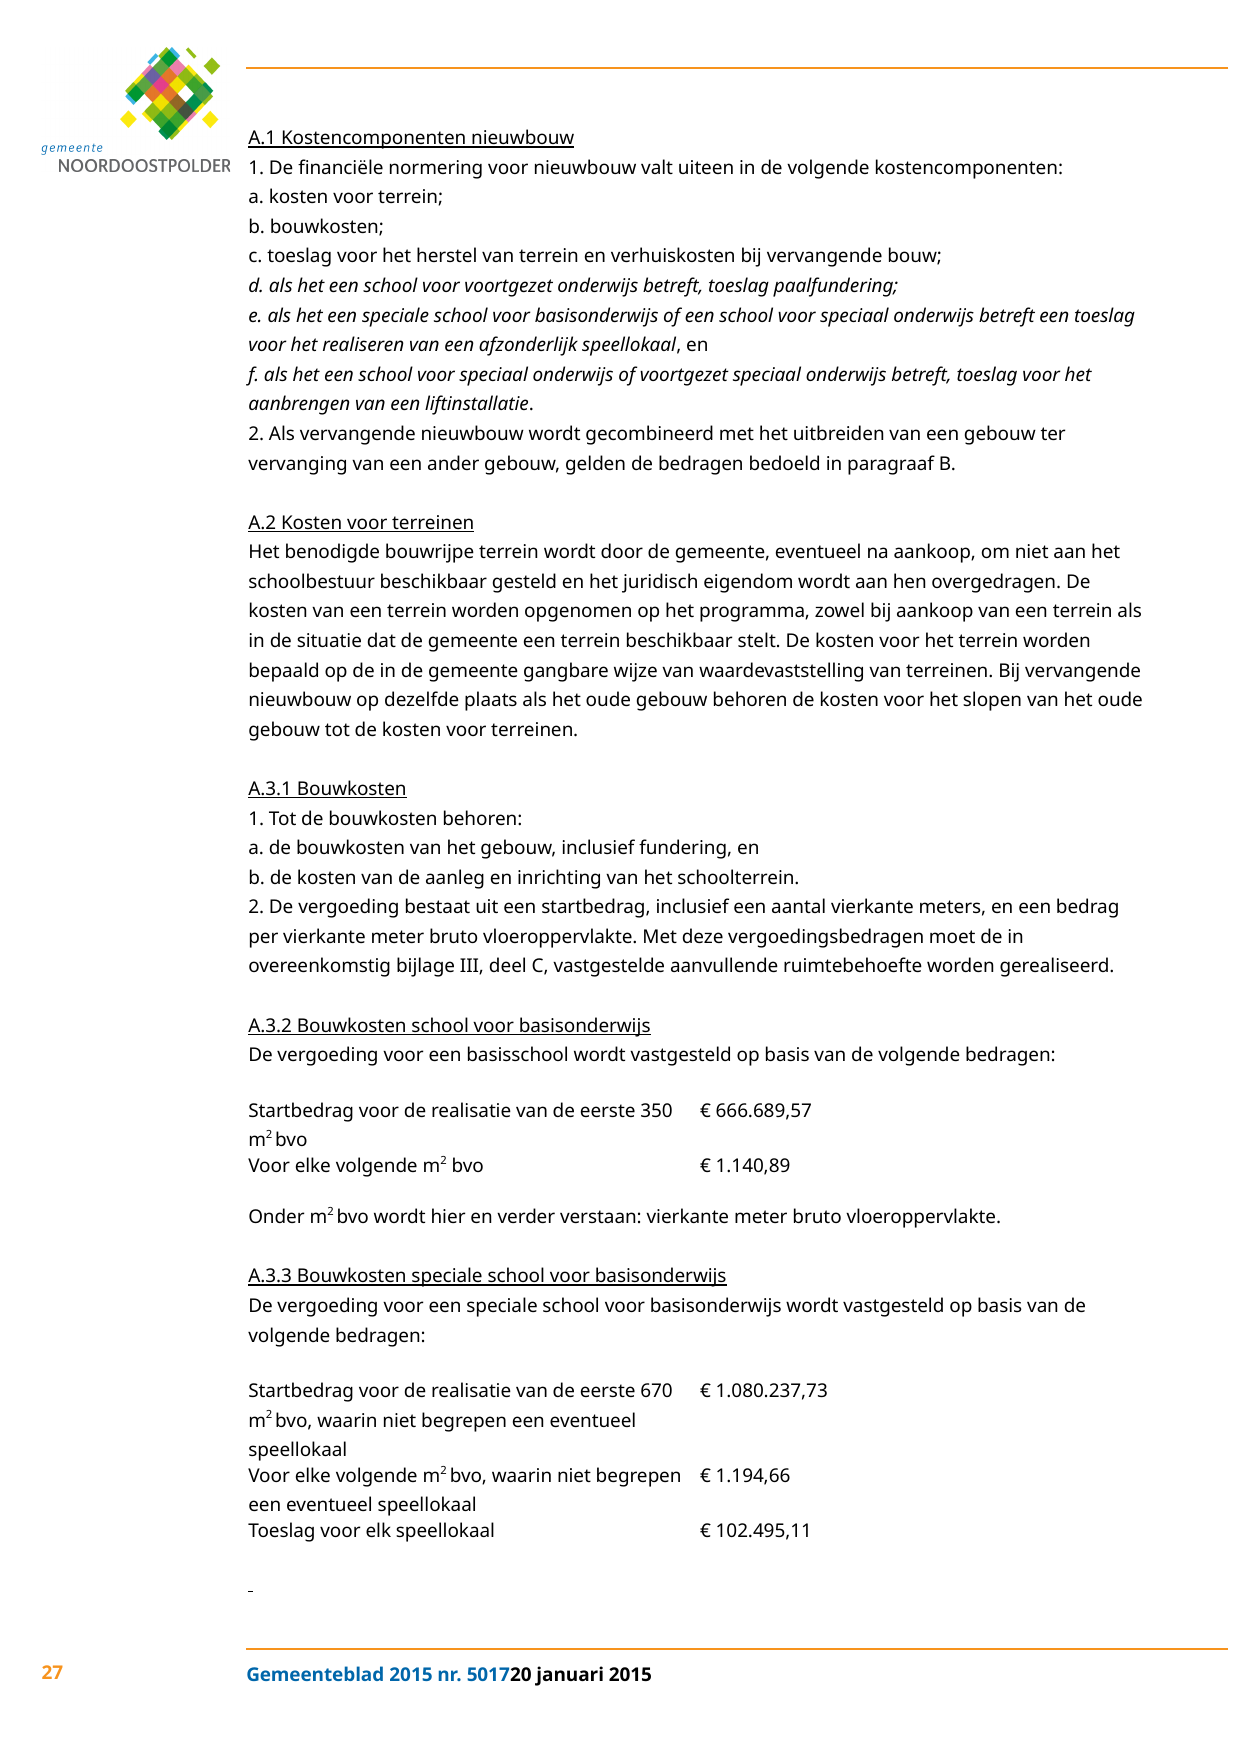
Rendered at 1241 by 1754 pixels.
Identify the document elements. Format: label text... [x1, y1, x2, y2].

table_cell € 1.140,89 [700, 1152, 1152, 1178]
text A.2 Kosten voor terreinen [248, 509, 1152, 535]
text f. als het een school voor speciaal onderwijs of voortgezet speciaal onderwijs betreft, toeslag voor het aanbrengen van een liftinstallatie. [248, 361, 1152, 416]
text a. de bouwkosten van het gebouw, inclusief fundering, en [248, 834, 1152, 860]
text 2. Als vervangende nieuwbouw wordt gecombineerd met het uitbreiden van een gebouw ter vervanging van een ander gebouw, gelden de bedragen bedoeld in paragraaf B. [248, 420, 1152, 476]
text 1. Tot de bouwkosten behoren: [248, 805, 1152, 831]
table_cell Voor elke volgende m2 bvo [248, 1152, 700, 1178]
text e. als het een speciale school voor basisonderwijs of een school voor speciaal onderwijs betreft een toeslag voor het realiseren van een afzonderlijk speellokaal, en [248, 302, 1152, 357]
text A.1 Kostencomponenten nieuwbouw [248, 124, 1152, 150]
table_cell € 102.495,11 [700, 1518, 1152, 1543]
table_cell Voor elke volgende m2 bvo, waarin niet begrepen een eventueel speellokaal [248, 1462, 700, 1517]
table_header € 666.689,57 [700, 1097, 1152, 1152]
text a. kosten voor terrein; [248, 183, 1152, 209]
table_cell Toeslag voor elk speellokaal [248, 1518, 700, 1543]
text De vergoeding voor een speciale school voor basisonderwijs wordt vastgesteld op basis van de volgende bedragen: [248, 1292, 1152, 1348]
text De vergoeding voor een basisschool wordt vastgesteld op basis van de volgende bedragen: [248, 1041, 1152, 1067]
picture [41, 47, 231, 172]
text 1. De financiële normering voor nieuwbouw valt uiteen in de volgende kostencomponenten: [248, 154, 1152, 180]
text 2. De vergoeding bestaat uit een startbedrag, inclusief een aantal vierkante meters, en een bedrag per vierkante meter bruto vloeroppervlakte. Met deze vergoedingsbedragen moet de in overeenkomstig bijlage III, deel C, vastgestelde aanvullende ruimtebehoefte worden gerealiseerd. [248, 893, 1152, 978]
text A.3.3 Bouwkosten speciale school voor basisonderwijs [248, 1263, 1152, 1288]
table_cell € 1.194,66 [700, 1462, 1152, 1517]
text Het benodigde bouwrijpe terrein wordt door de gemeente, eventueel na aankoop, om niet aan het schoolbestuur beschikbaar gesteld en het juridisch eigendom wordt aan hen overgedragen. De kosten van een terrein worden opgenomen op het programma, zowel bij aankoop van een terrein als in de situatie dat de gemeente een terrein beschikbaar stelt. De kosten voor het terrein worden bepaald op de in de gemeente gangbare wijze van waardevaststelling van terreinen. Bij vervangende nieuwbouw op dezelfde plaats als het oude gebouw behoren de kosten voor het slopen van het oude gebouw tot de kosten voor terreinen. [248, 538, 1152, 742]
table_header Startbedrag voor de realisatie van de eerste 350 m2 bvo [248, 1097, 700, 1152]
text A.3.2 Bouwkosten school voor basisonderwijs [248, 1012, 1152, 1038]
text b. bouwkosten; [248, 213, 1152, 239]
table_header Startbedrag voor de realisatie van de eerste 670 m2 bvo, waarin niet begrepen een eventueel speellokaal [248, 1377, 700, 1462]
table_header € 1.080.237,73 [700, 1377, 1152, 1462]
text Onder m2 bvo wordt hier en verder verstaan: vierkante meter bruto vloeroppervlakte. [248, 1203, 1152, 1229]
text A.3.1 Bouwkosten [248, 775, 1152, 801]
text c. toeslag voor het herstel van terrein en verhuiskosten bij vervangende bouw; [248, 243, 1152, 268]
text d. als het een school voor voortgezet onderwijs betreft, toeslag paalfundering; [248, 272, 1152, 298]
text b. de kosten van de aanleg en inrichting van het schoolterrein. [248, 864, 1152, 890]
